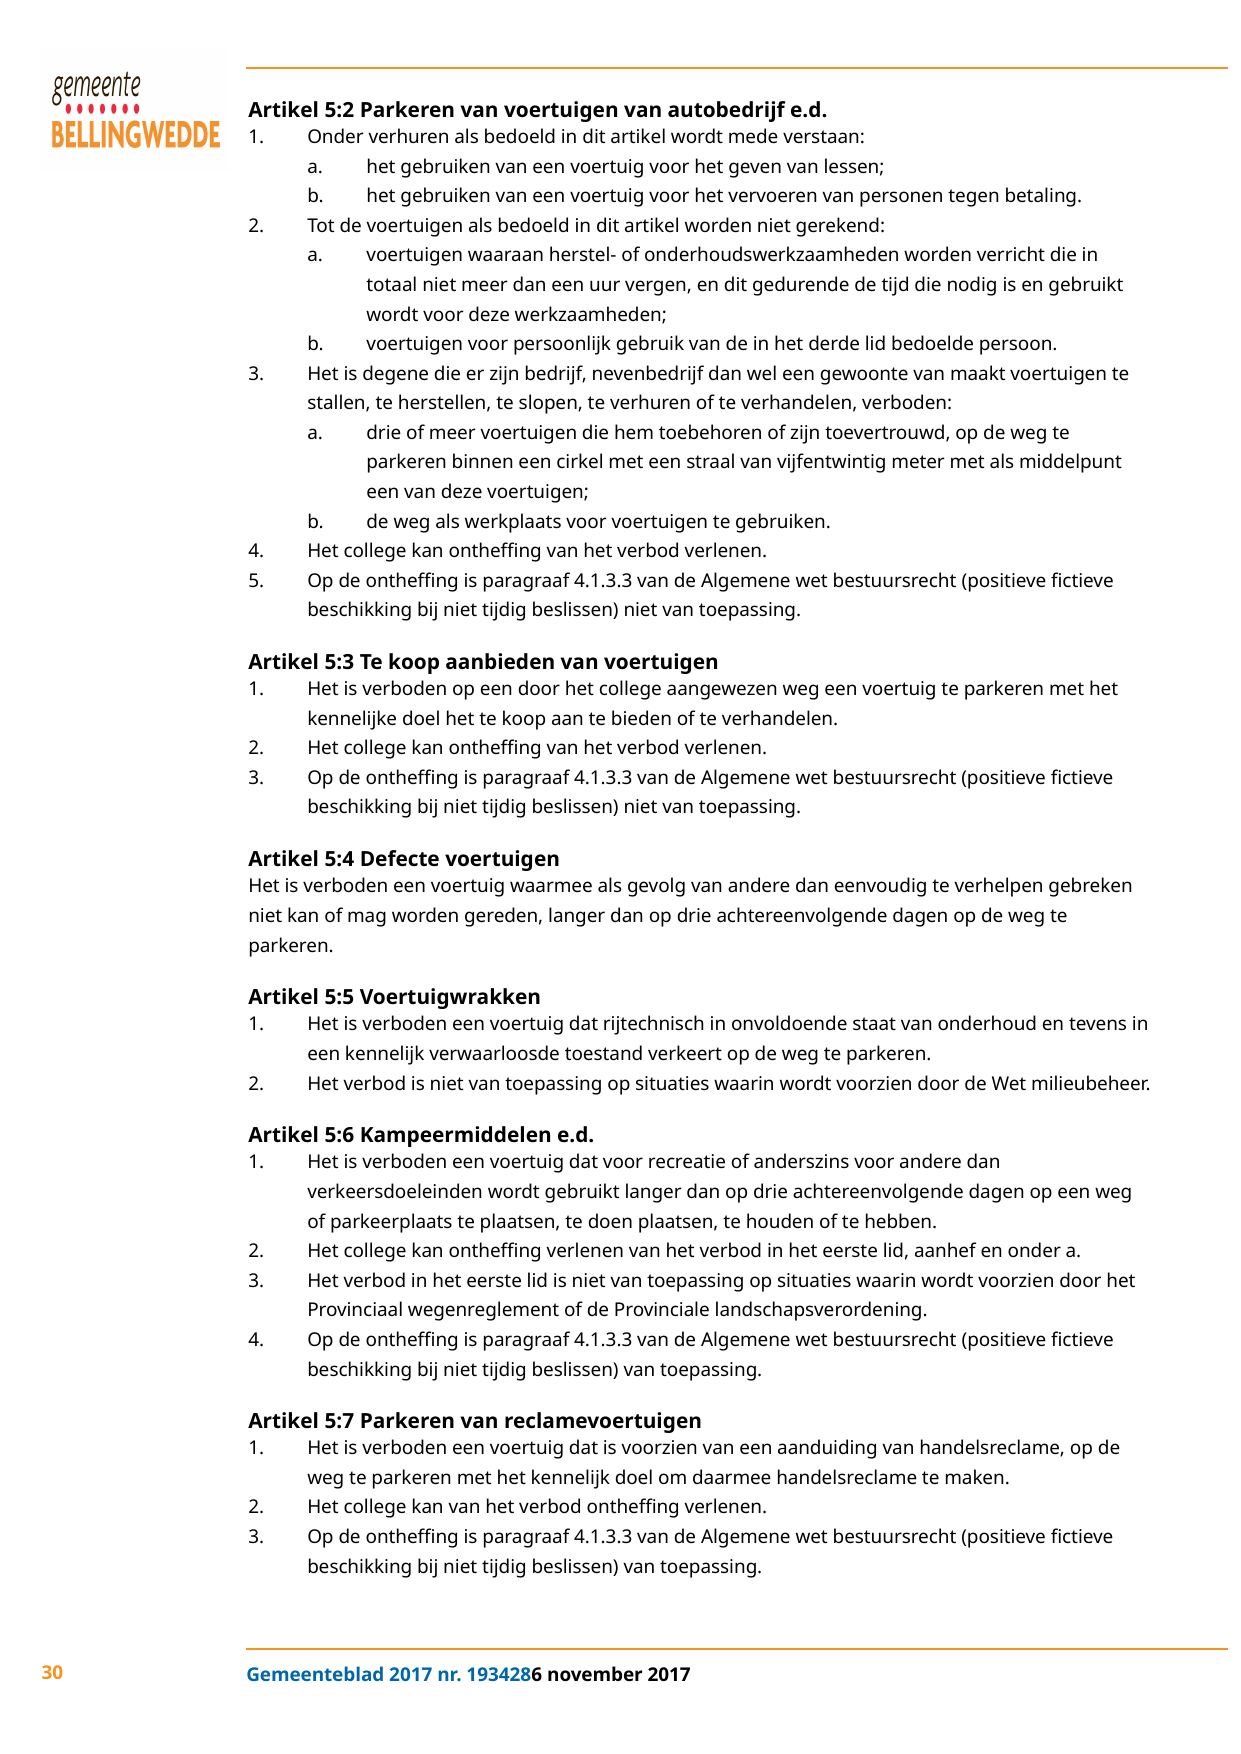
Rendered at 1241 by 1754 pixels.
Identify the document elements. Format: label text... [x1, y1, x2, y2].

list Het verbod is niet van toepassing op situaties waarin wordt voorzien door de Wet milieubeheer. [248, 1070, 1152, 1096]
list Het verbod in het eerste lid is niet van toepassing op situaties waarin wordt voorzien door het Provinciaal wegenreglement of de Provinciale landschapsverordening. [248, 1267, 1152, 1322]
list Het is verboden een voertuig dat rijtechnisch in onvoldoende staat van onderhoud en tevens in een kennelijk verwaarloosde toestand verkeert op de weg te parkeren. [248, 1011, 1152, 1066]
list Op de ontheffing is paragraaf 4.1.3.3 van de Algemene wet bestuursrecht (positieve fictieve beschikking bij niet tijdig beslissen) niet van toepassing. [248, 567, 1152, 622]
list voertuigen waaraan herstel- of onderhoudswerkzaamheden worden verricht die in totaal niet meer dan een uur vergen, en dit gedurende de tijd die nodig is en gebruikt wordt voor deze werkzaamheden; [307, 242, 1152, 326]
list Op de ontheffing is paragraaf 4.1.3.3 van de Algemene wet bestuursrecht (positieve fictieve beschikking bij niet tijdig beslissen) niet van toepassing. [248, 764, 1152, 819]
text Artikel 5:5 Voertuigwrakken [248, 982, 1152, 1011]
list de weg als werkplaats voor voertuigen te gebruiken. [307, 508, 1152, 533]
text Artikel 5:2 Parkeren van voertuigen van autobedrijf e.d. [248, 95, 1152, 123]
list Het is verboden een voertuig dat voor recreatie of anderszins voor andere dan verkeersdoeleinden wordt gebruikt langer dan op drie achtereenvolgende dagen op een weg of parkeerplaats te plaatsen, te doen plaatsen, te houden of te hebben. [248, 1149, 1152, 1233]
list Het college kan ontheffing van het verbod verlenen. [248, 734, 1152, 760]
list het gebruiken van een voertuig voor het vervoeren van personen tegen betaling. [307, 182, 1152, 208]
list Het college kan van het verbod ontheffing verlenen. [248, 1494, 1152, 1519]
list Onder verhuren als bedoeld in dit artikel wordt mede verstaan: [248, 123, 1152, 149]
text Het is verboden een voertuig waarmee als gevolg van andere dan eenvoudig te verhelpen gebreken niet kan of mag worden gereden, langer dan op drie achtereenvolgende dagen op de weg te parkeren. [248, 873, 1152, 957]
text Artikel 5:3 Te koop aanbieden van voertuigen [248, 647, 1152, 675]
list Tot de voertuigen als bedoeld in dit artikel worden niet gerekend: [248, 212, 1152, 238]
list Het is verboden een voertuig dat is voorzien van een aanduiding van handelsreclame, op de weg te parkeren met het kennelijk doel om daarmee handelsreclame te maken. [248, 1434, 1152, 1490]
list Het college kan ontheffing verlenen van het verbod in het eerste lid, aanhef en onder a. [248, 1237, 1152, 1263]
text Artikel 5:4 Defecte voertuigen [248, 844, 1152, 873]
text Artikel 5:7 Parkeren van reclamevoertuigen [248, 1406, 1152, 1434]
list Op de ontheffing is paragraaf 4.1.3.3 van de Algemene wet bestuursrecht (positieve fictieve beschikking bij niet tijdig beslissen) van toepassing. [248, 1326, 1152, 1381]
picture [41, 47, 231, 172]
text Artikel 5:6 Kampeermiddelen e.d. [248, 1120, 1152, 1149]
list Het college kan ontheffing van het verbod verlenen. [248, 537, 1152, 563]
list Het is verboden op een door het college aangewezen weg een voertuig te parkeren met het kennelijke doel het te koop aan te bieden of te verhandelen. [248, 675, 1152, 731]
list het gebruiken van een voertuig voor het geven van lessen; [307, 153, 1152, 178]
list Het is degene die er zijn bedrijf, nevenbedrijf dan wel een gewoonte van maakt voertuigen te stallen, te herstellen, te slopen, te verhuren of te verhandelen, verboden: [248, 360, 1152, 415]
list voertuigen voor persoonlijk gebruik van de in het derde lid bedoelde persoon. [307, 330, 1152, 356]
list Op de ontheffing is paragraaf 4.1.3.3 van de Algemene wet bestuursrecht (positieve fictieve beschikking bij niet tijdig beslissen) van toepassing. [248, 1523, 1152, 1579]
list drie of meer voertuigen die hem toebehoren of zijn toevertrouwd, op de weg te parkeren binnen een cirkel met een straal van vijfentwintig meter met als middelpunt een van deze voertuigen; [307, 419, 1152, 504]
